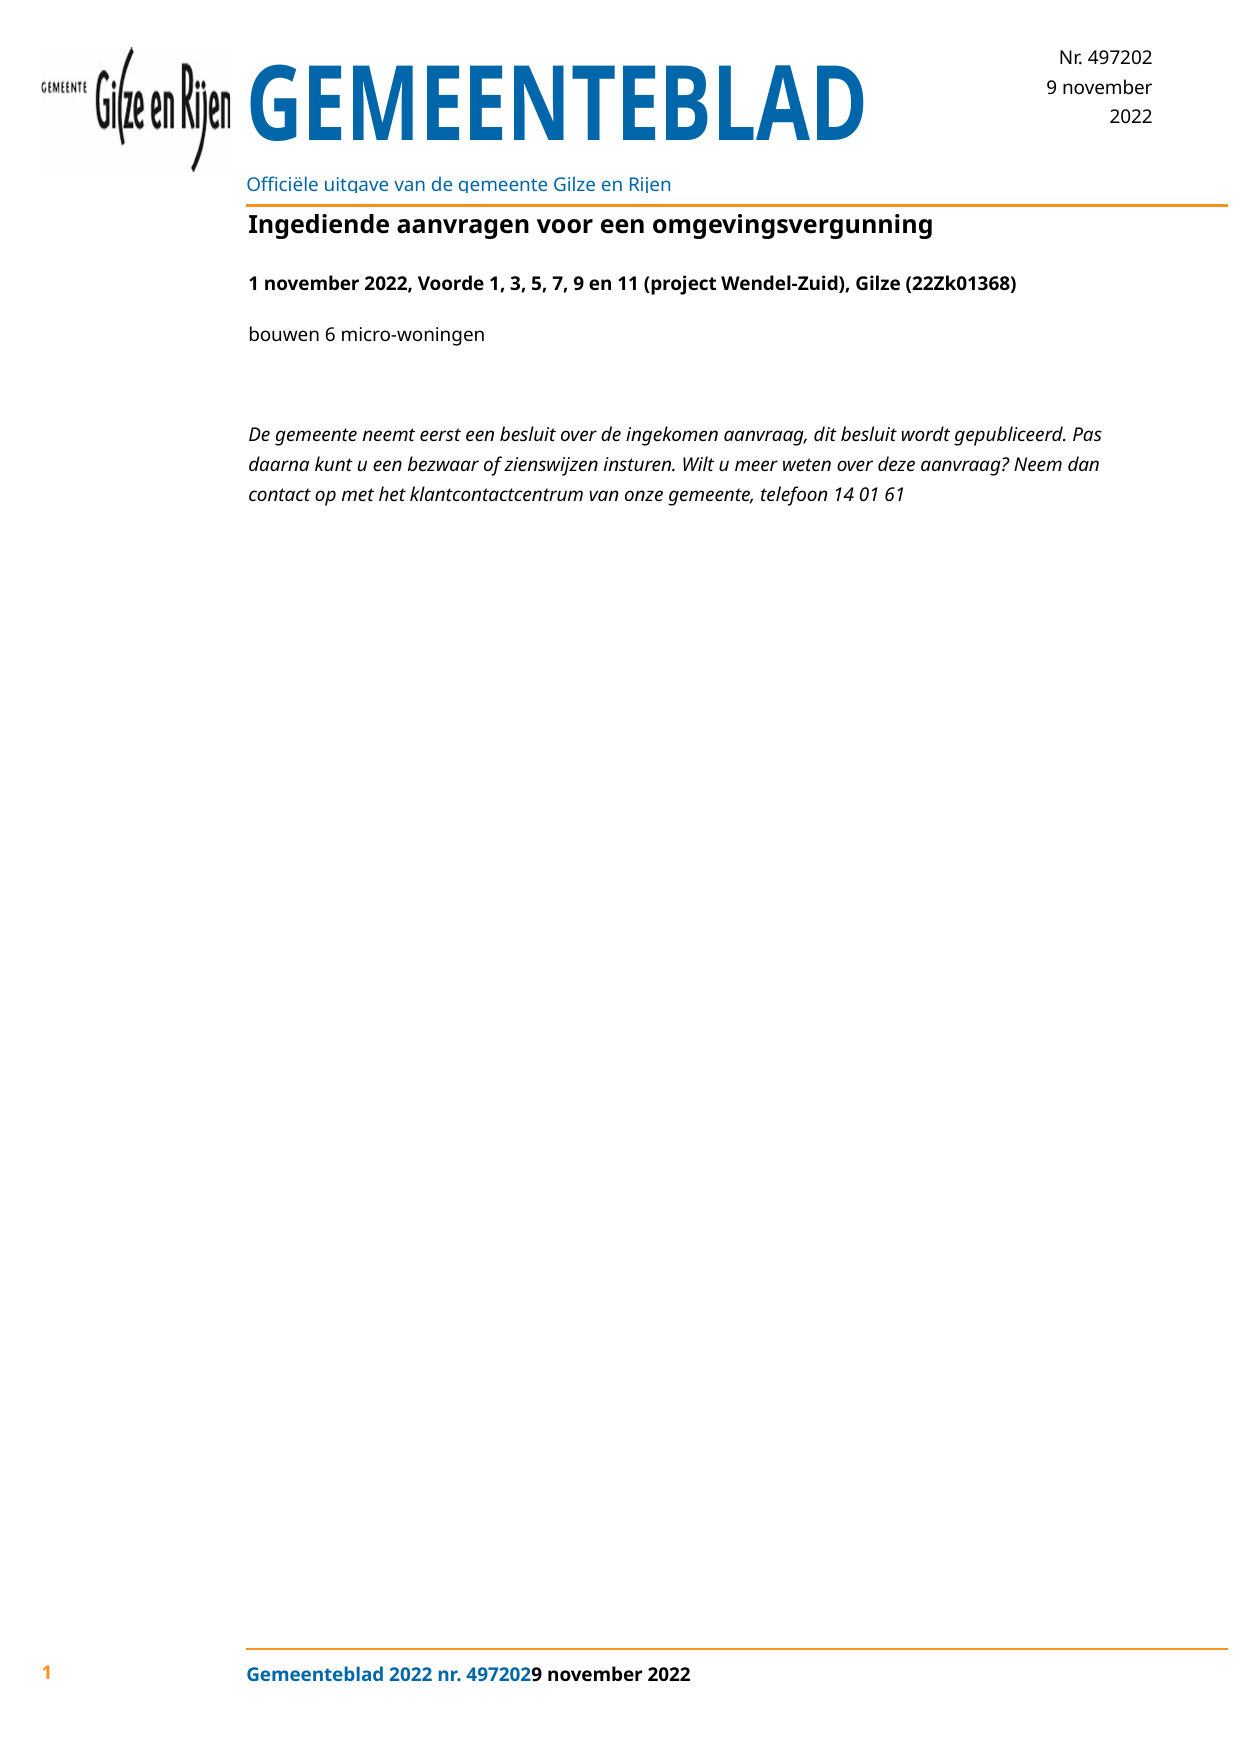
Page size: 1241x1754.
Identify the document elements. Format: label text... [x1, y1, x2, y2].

text 1 november 2022, Voorde 1, 3, 5, 7, 9 en 11 (project Wendel-Zuid), Gilze (22Zk01368) [248, 270, 1152, 296]
text bouwen 6 micro-woningen [248, 321, 1152, 346]
text De gemeente neemt eerst een besluit over de ingekomen aanvraag, dit besluit wordt gepubliceerd. Pas daarna kunt u een bezwaar of zienswijzen insturen. Wilt u meer weten over deze aanvraag? Neem dan contact op met het klantcontactcentrum van onze gemeente, telefoon 14 01 61 [248, 422, 1152, 506]
picture [41, 47, 231, 172]
text Ingediende aanvragen voor een omgevingsvergunning [248, 207, 1152, 241]
